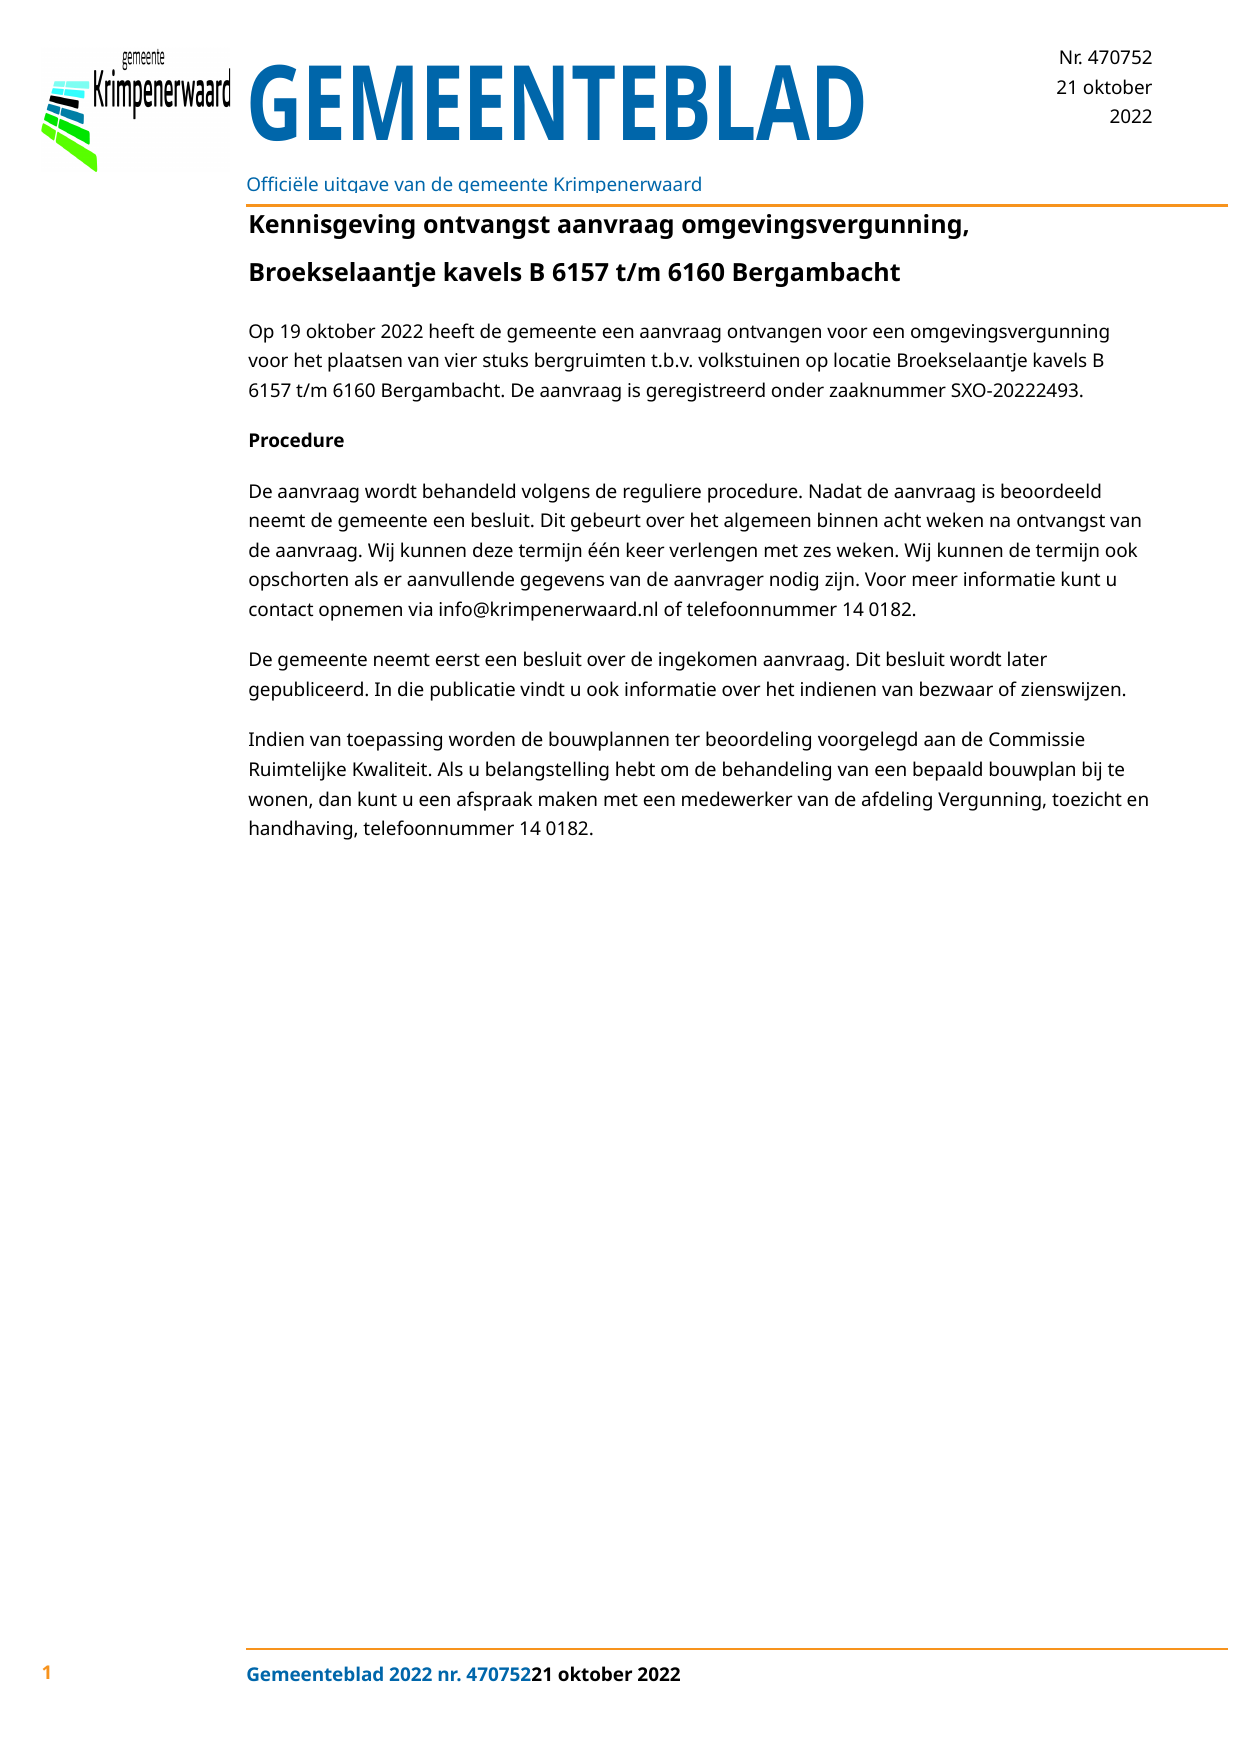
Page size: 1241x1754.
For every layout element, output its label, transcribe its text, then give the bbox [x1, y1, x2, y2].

text De gemeente neemt eerst een besluit over de ingekomen aanvraag. Dit besluit wordt later gepubliceerd. In die publicatie vindt u ook informatie over het indienen van bezwaar of zienswijzen. [248, 647, 1152, 702]
picture [41, 47, 231, 172]
text De aanvraag wordt behandeld volgens de reguliere procedure. Nadat de aanvraag is beoordeeld neemt de gemeente een besluit. Dit gebeurt over het algemeen binnen acht weken na ontvangst van de aanvraag. Wij kunnen deze termijn één keer verlengen met zes weken. Wij kunnen de termijn ook opschorten als er aanvullende gegevens van de aanvrager nodig zijn. Voor meer informatie kunt u contact opnemen via info@krimpenerwaard.nl of telefoonnummer 14 0182. [248, 478, 1152, 622]
text Indien van toepassing worden de bouwplannen ter beoordeling voorgelegd aan de Commissie Ruimtelijke Kwaliteit. Als u belangstelling hebt om de behandeling van een bepaald bouwplan bij te wonen, dan kunt u een afspraak maken met een medewerker van de afdeling Vergunning, toezicht en handhaving, telefoonnummer 14 0182. [248, 727, 1152, 841]
text Kennisgeving ontvangst aanvraag omgevingsvergunning, Broekselaantje kavels B 6157 t/m 6160 Bergambacht [248, 207, 1152, 288]
text Procedure [248, 427, 1152, 453]
text Op 19 oktober 2022 heeft de gemeente een aanvraag ontvangen voor een omgevingsvergunning voor het plaatsen van vier stuks bergruimten t.b.v. volkstuinen op locatie Broekselaantje kavels B 6157 t/m 6160 Bergambacht. De aanvraag is geregistreerd onder zaaknummer SXO-20222493. [248, 318, 1152, 403]
